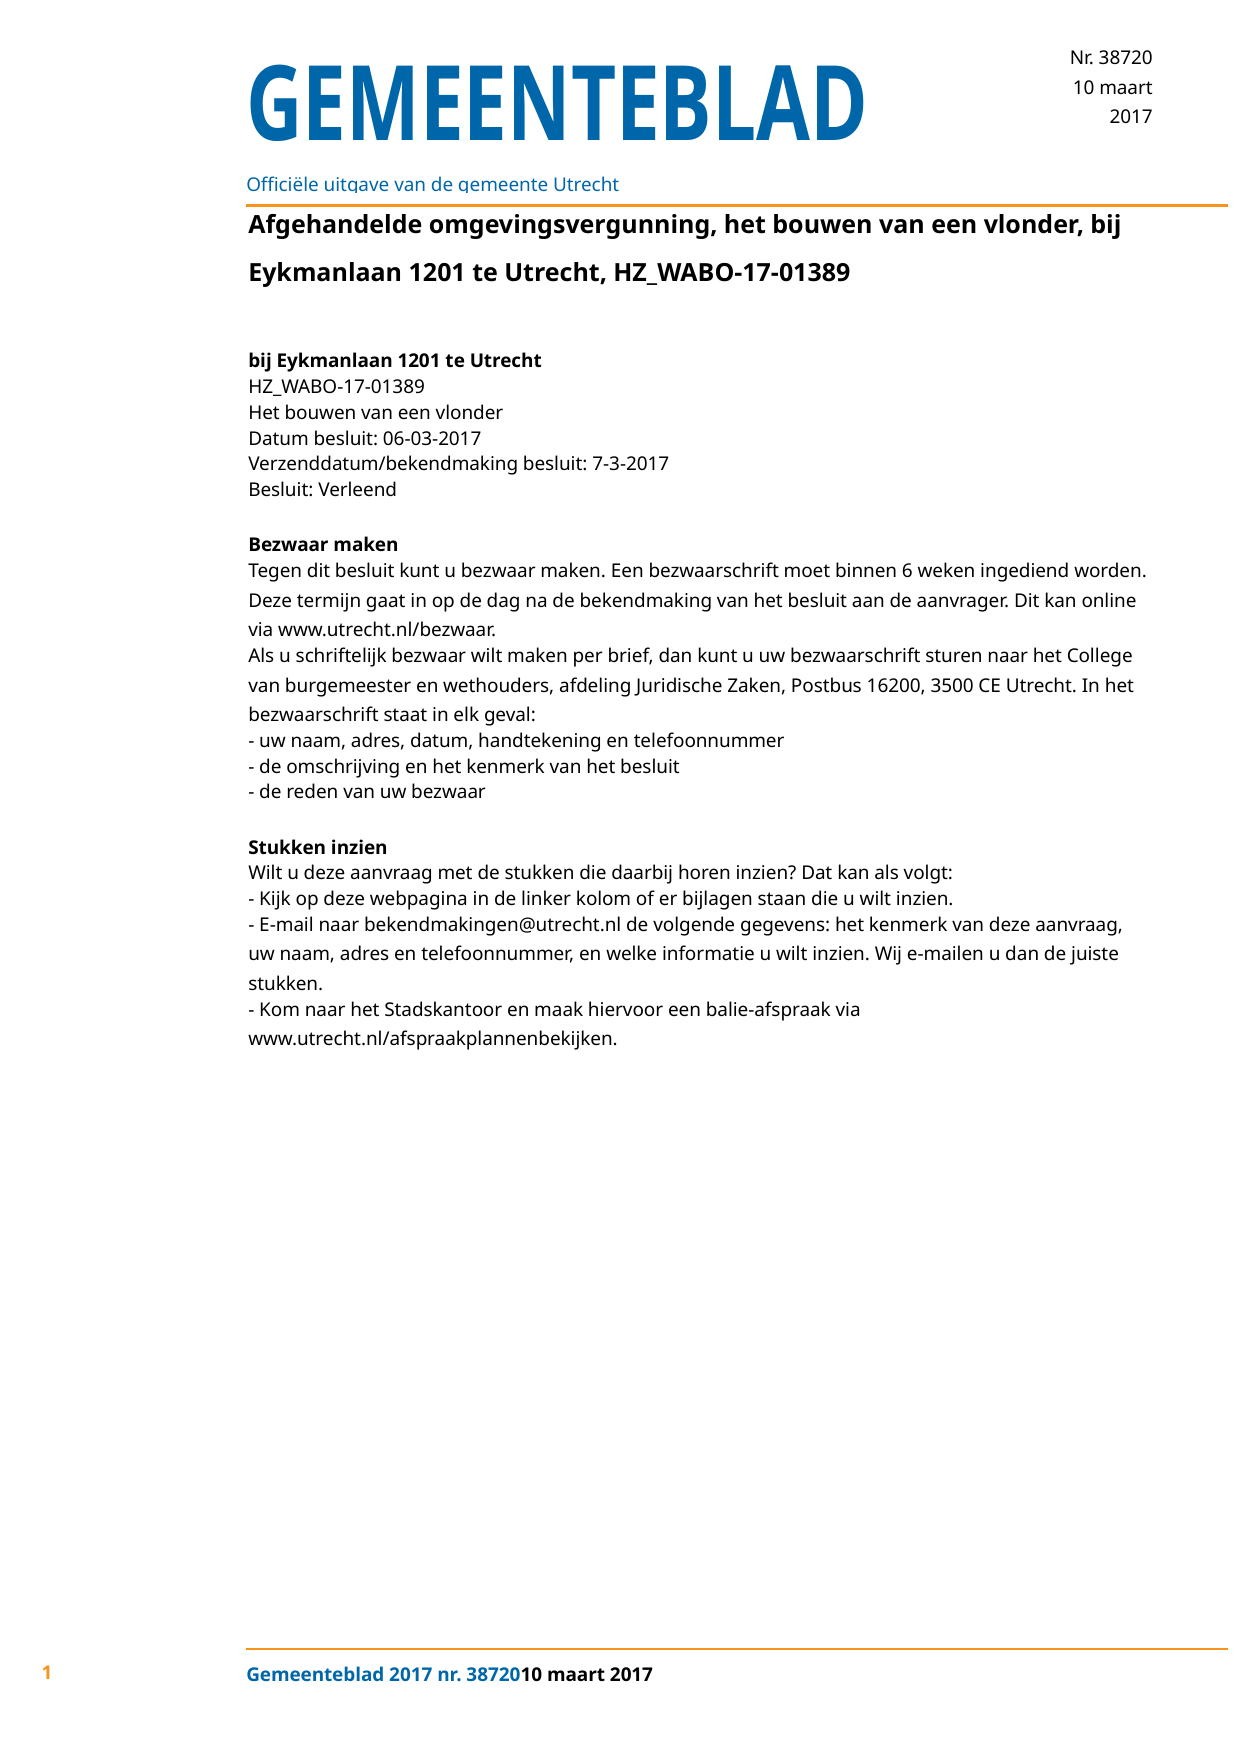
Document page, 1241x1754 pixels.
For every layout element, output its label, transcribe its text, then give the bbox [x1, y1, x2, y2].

text Afgehandelde omgevingsvergunning, het bouwen van een vlonder, bij Eykmanlaan 1201 te Utrecht, HZ_WABO-17-01389 [248, 207, 1152, 288]
table_cell Wilt u deze aanvraag met de stukken die daarbij horen inzien? Dat kan als volgt: [248, 860, 1152, 885]
table_cell - Kijk op deze webpagina in de linker kolom of er bijlagen staan die u wilt inzien. [248, 885, 1152, 911]
table_cell Datum besluit: 06-03-2017 [248, 425, 1152, 451]
table_cell Tegen dit besluit kunt u bezwaar maken. Een bezwaarschrift moet binnen 6 weken ingediend worden. Deze termijn gaat in op de dag na de bekendmaking van het besluit aan de aanvrager. Dit kan online via www.utrecht.nl/bezwaar. [248, 557, 1152, 642]
table_cell Besluit: Verleend [248, 476, 1152, 532]
table_cell Stukken inzien [248, 834, 1152, 859]
table_cell Als u schriftelijk bezwaar wilt maken per brief, dan kunt u uw bezwaarschrift sturen naar het College van burgemeester en wethouders, afdeling Juridische Zaken, Postbus 16200, 3500 CE Utrecht. In het bezwaarschrift staat in elk geval: [248, 642, 1152, 727]
table_cell Bezwaar maken [248, 532, 1152, 557]
table_cell - Kom naar het Stadskantoor en maak hiervoor een balie-afspraak via www.utrecht.nl/afspraakplannenbekijken. [248, 996, 1152, 1051]
picture [41, 47, 231, 172]
table_cell HZ_WABO-17-01389 [248, 373, 1152, 399]
table_cell - uw naam, adres, datum, handtekening en telefoonnummer [248, 727, 1152, 753]
table_cell - de omschrijving en het kenmerk van het besluit [248, 753, 1152, 778]
table_cell - E-mail naar bekendmakingen@utrecht.nl de volgende gegevens: het kenmerk van deze aanvraag, uw naam, adres en telefoonnummer, en welke informatie u wilt inzien. Wij e-mailen u dan de juiste stukken. [248, 911, 1152, 996]
table_cell Het bouwen van een vlonder [248, 399, 1152, 425]
table_header bij Eykmanlaan 1201 te Utrecht [248, 348, 1152, 373]
table_cell Verzenddatum/bekendmaking besluit: 7-3-2017 [248, 451, 1152, 476]
table_cell - de reden van uw bezwaar [248, 779, 1152, 834]
